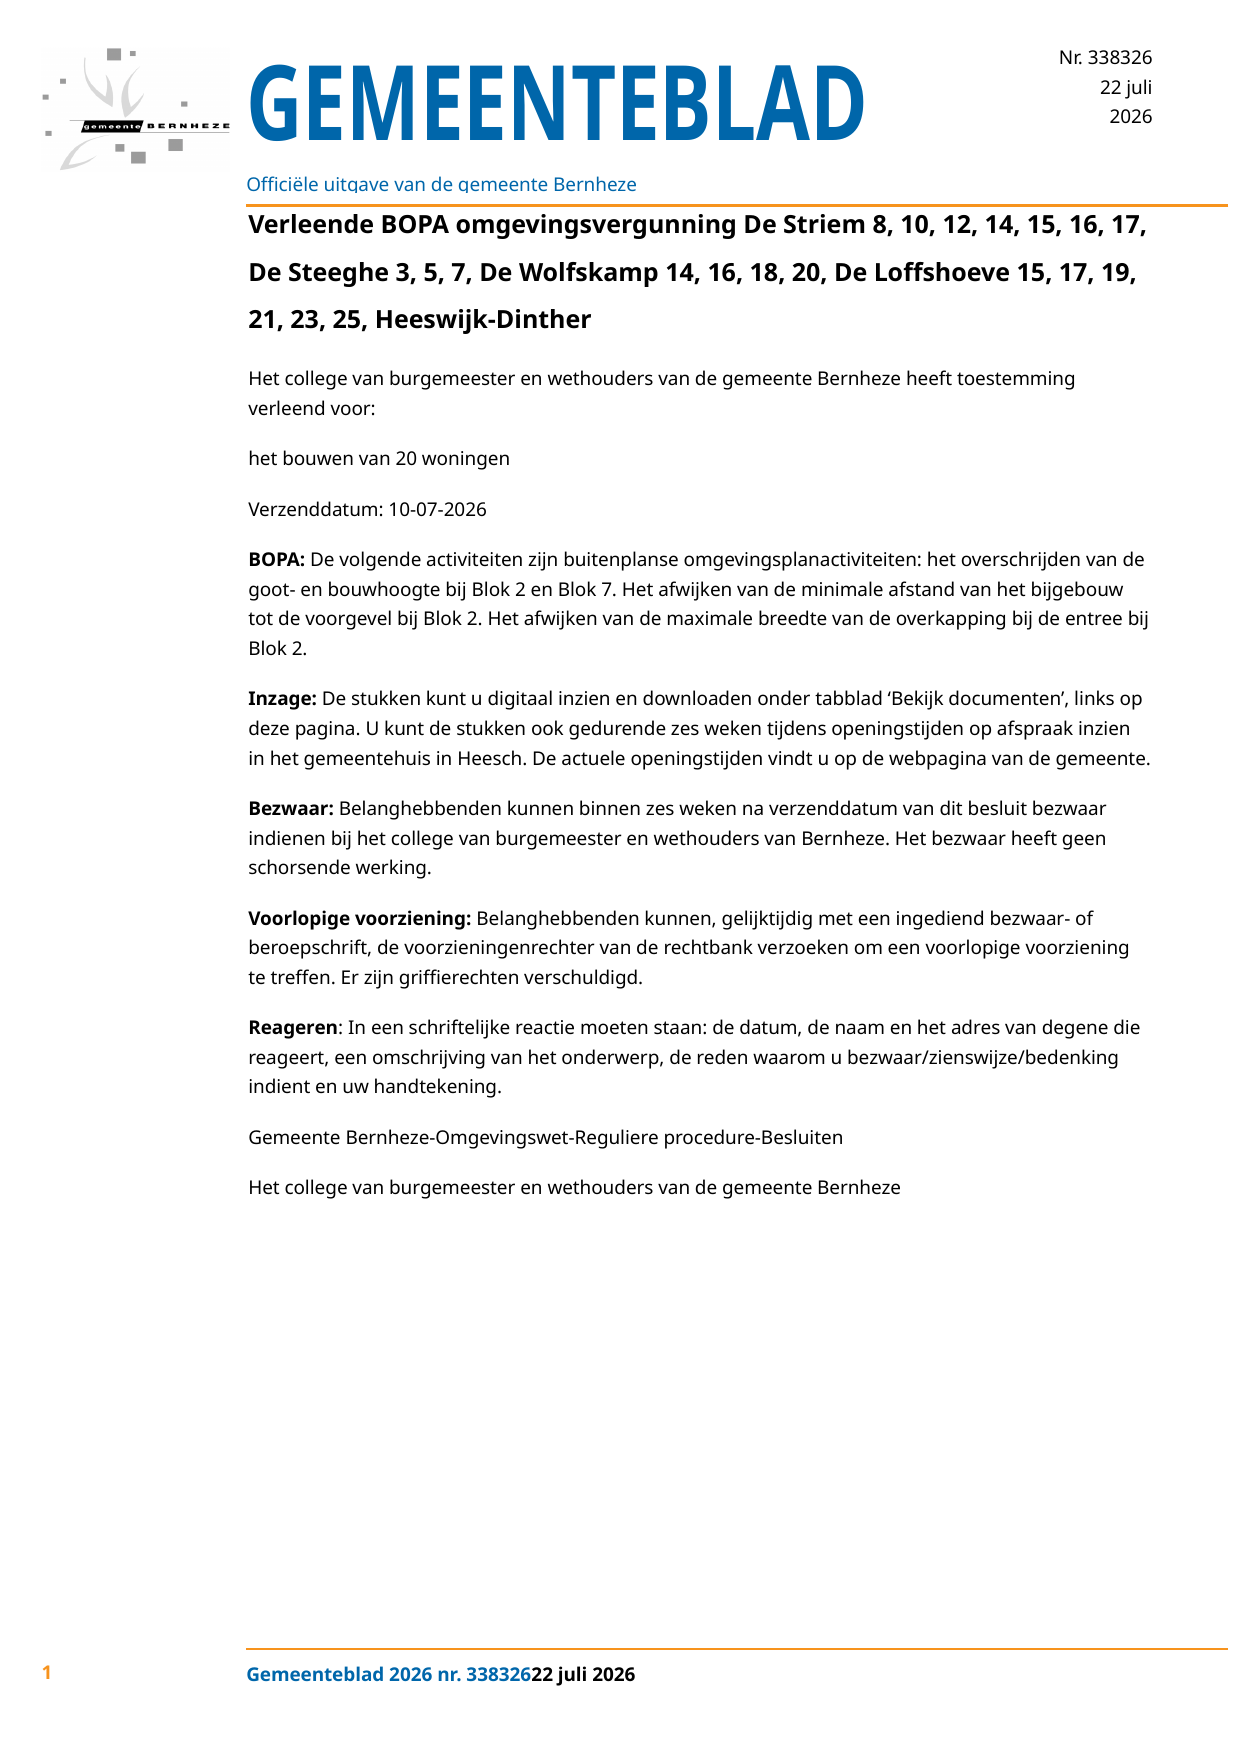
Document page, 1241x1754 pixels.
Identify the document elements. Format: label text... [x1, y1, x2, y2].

text Het college van burgemeester en wethouders van de gemeente Bernheze [248, 1174, 1152, 1200]
text Verzenddatum: 10-07-2026 [248, 496, 1152, 522]
text Inzage: De stukken kunt u digitaal inzien en downloaden onder tabblad ‘Bekijk documenten’, links op deze pagina. U kunt de stukken ook gedurende zes weken tijdens openingstijden op afspraak inzien in het gemeentehuis in Heesch. De actuele openingstijden vindt u op de webpagina van de gemeente. [248, 686, 1152, 770]
text Gemeente Bernheze-Omgevingswet-Reguliere procedure-Besluiten [248, 1124, 1152, 1149]
text Verleende BOPA omgevingsvergunning De Striem 8, 10, 12, 14, 15, 16, 17, De Steeghe 3, 5, 7, De Wolfskamp 14, 16, 18, 20, De Loffshoeve 15, 17, 19, 21, 23, 25, Heeswijk-Dinther [248, 207, 1152, 336]
picture [41, 47, 231, 172]
text Bezwaar: Belanghebbenden kunnen binnen zes weken na verzenddatum van dit besluit bezwaar indienen bij het college van burgemeester en wethouders van Bernheze. Het bezwaar heeft geen schorsende werking. [248, 795, 1152, 880]
text BOPA: De volgende activiteiten zijn buitenplanse omgevingsplanactiviteiten: het overschrijden van de goot- en bouwhoogte bij Blok 2 en Blok 7. Het afwijken van de minimale afstand van het bijgebouw tot de voorgevel bij Blok 2. Het afwijken van de maximale breedte van de overkapping bij de entree bij Blok 2. [248, 546, 1152, 661]
text het bouwen van 20 woningen [248, 446, 1152, 471]
text Het college van burgemeester en wethouders van de gemeente Bernheze heeft toestemming verleend voor: [248, 366, 1152, 421]
text Reageren: In een schriftelijke reactie moeten staan: de datum, de naam en het adres van degene die reageert, een omschrijving van het onderwerp, de reden waarom u bezwaar/zienswijze/bedenking indient en uw handtekening. [248, 1014, 1152, 1099]
text Voorlopige voorziening: Belanghebbenden kunnen, gelijktijdig met een ingediend bezwaar- of beroepschrift, de voorzieningenrechter van de rechtbank verzoeken om een voorlopige voorziening te treffen. Er zijn griffierechten verschuldigd. [248, 905, 1152, 989]
